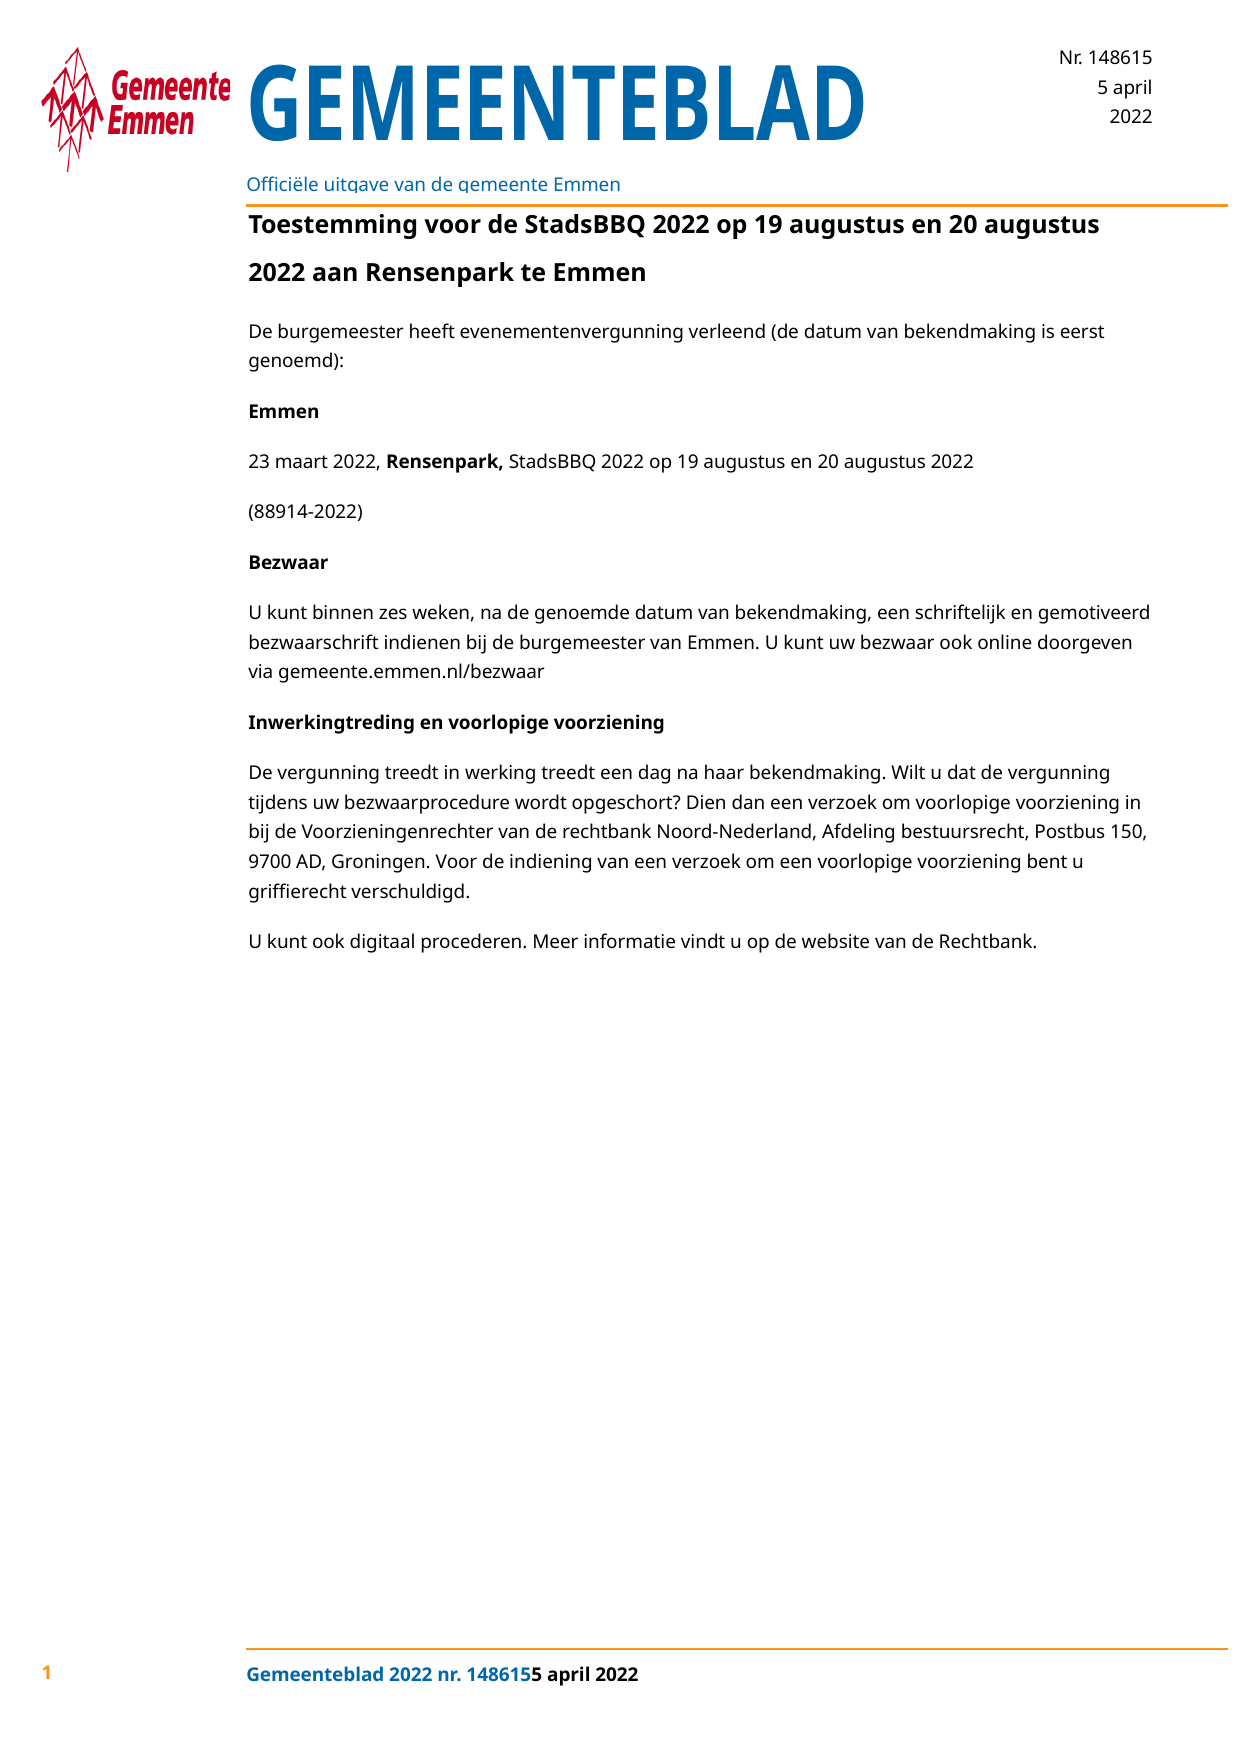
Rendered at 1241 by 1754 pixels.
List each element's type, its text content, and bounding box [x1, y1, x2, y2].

text Inwerkingtreding en voorlopige voorziening [248, 709, 1152, 735]
text U kunt ook digitaal procederen. Meer informatie vindt u op de website van de Rechtbank. [248, 928, 1152, 954]
text Toestemming voor de StadsBBQ 2022 op 19 augustus en 20 augustus 2022 aan Rensenpark te Emmen [248, 207, 1152, 288]
text 23 maart 2022, Rensenpark, StadsBBQ 2022 op 19 augustus en 20 augustus 2022 [248, 448, 1152, 474]
text U kunt binnen zes weken, na de genoemde datum van bekendmaking, een schriftelijk en gemotiveerd bezwaarschrift indienen bij de burgemeester van Emmen. U kunt uw bezwaar ook online doorgeven via gemeente.emmen.nl/bezwaar [248, 599, 1152, 684]
text (88914-2022) [248, 499, 1152, 524]
text De vergunning treedt in werking treedt een dag na haar bekendmaking. Wilt u dat de vergunning tijdens uw bezwaarprocedure wordt opgeschort? Dien dan een verzoek om voorlopige voorziening in bij de Voorzieningenrechter van de rechtbank Noord-Nederland, Afdeling bestuursrecht, Postbus 150, 9700 AD, Groningen. Voor de indiening van een verzoek om een voorlopige voorziening bent u griffierecht verschuldigd. [248, 759, 1152, 904]
picture [41, 47, 231, 172]
text De burgemeester heeft evenementenvergunning verleend (de datum van bekendmaking is eerst genoemd): [248, 318, 1152, 373]
text Bezwaar [248, 549, 1152, 575]
text Emmen [248, 398, 1152, 424]
